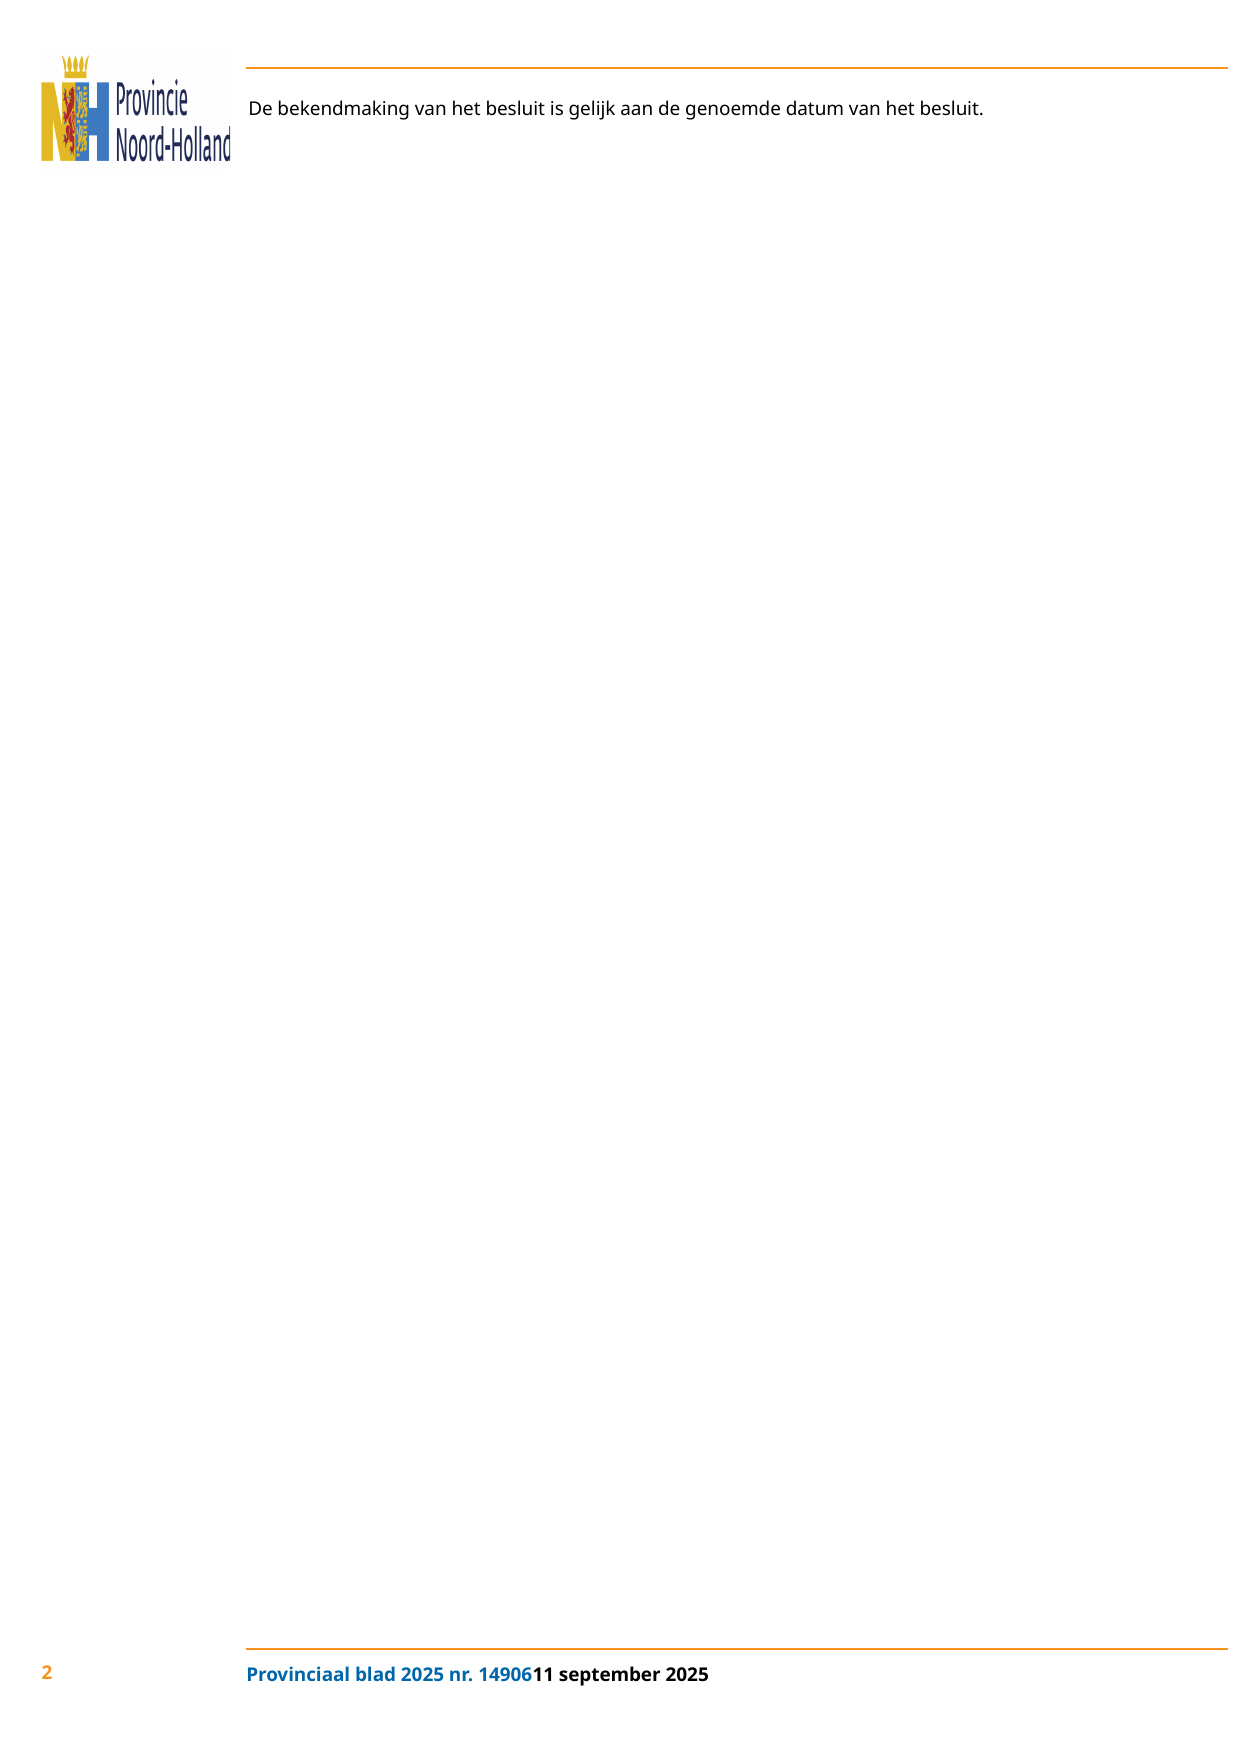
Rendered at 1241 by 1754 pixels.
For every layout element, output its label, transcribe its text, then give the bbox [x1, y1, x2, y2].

text De bekendmaking van het besluit is gelijk aan de genoemde datum van het besluit. [248, 95, 1152, 121]
picture [41, 47, 231, 172]
